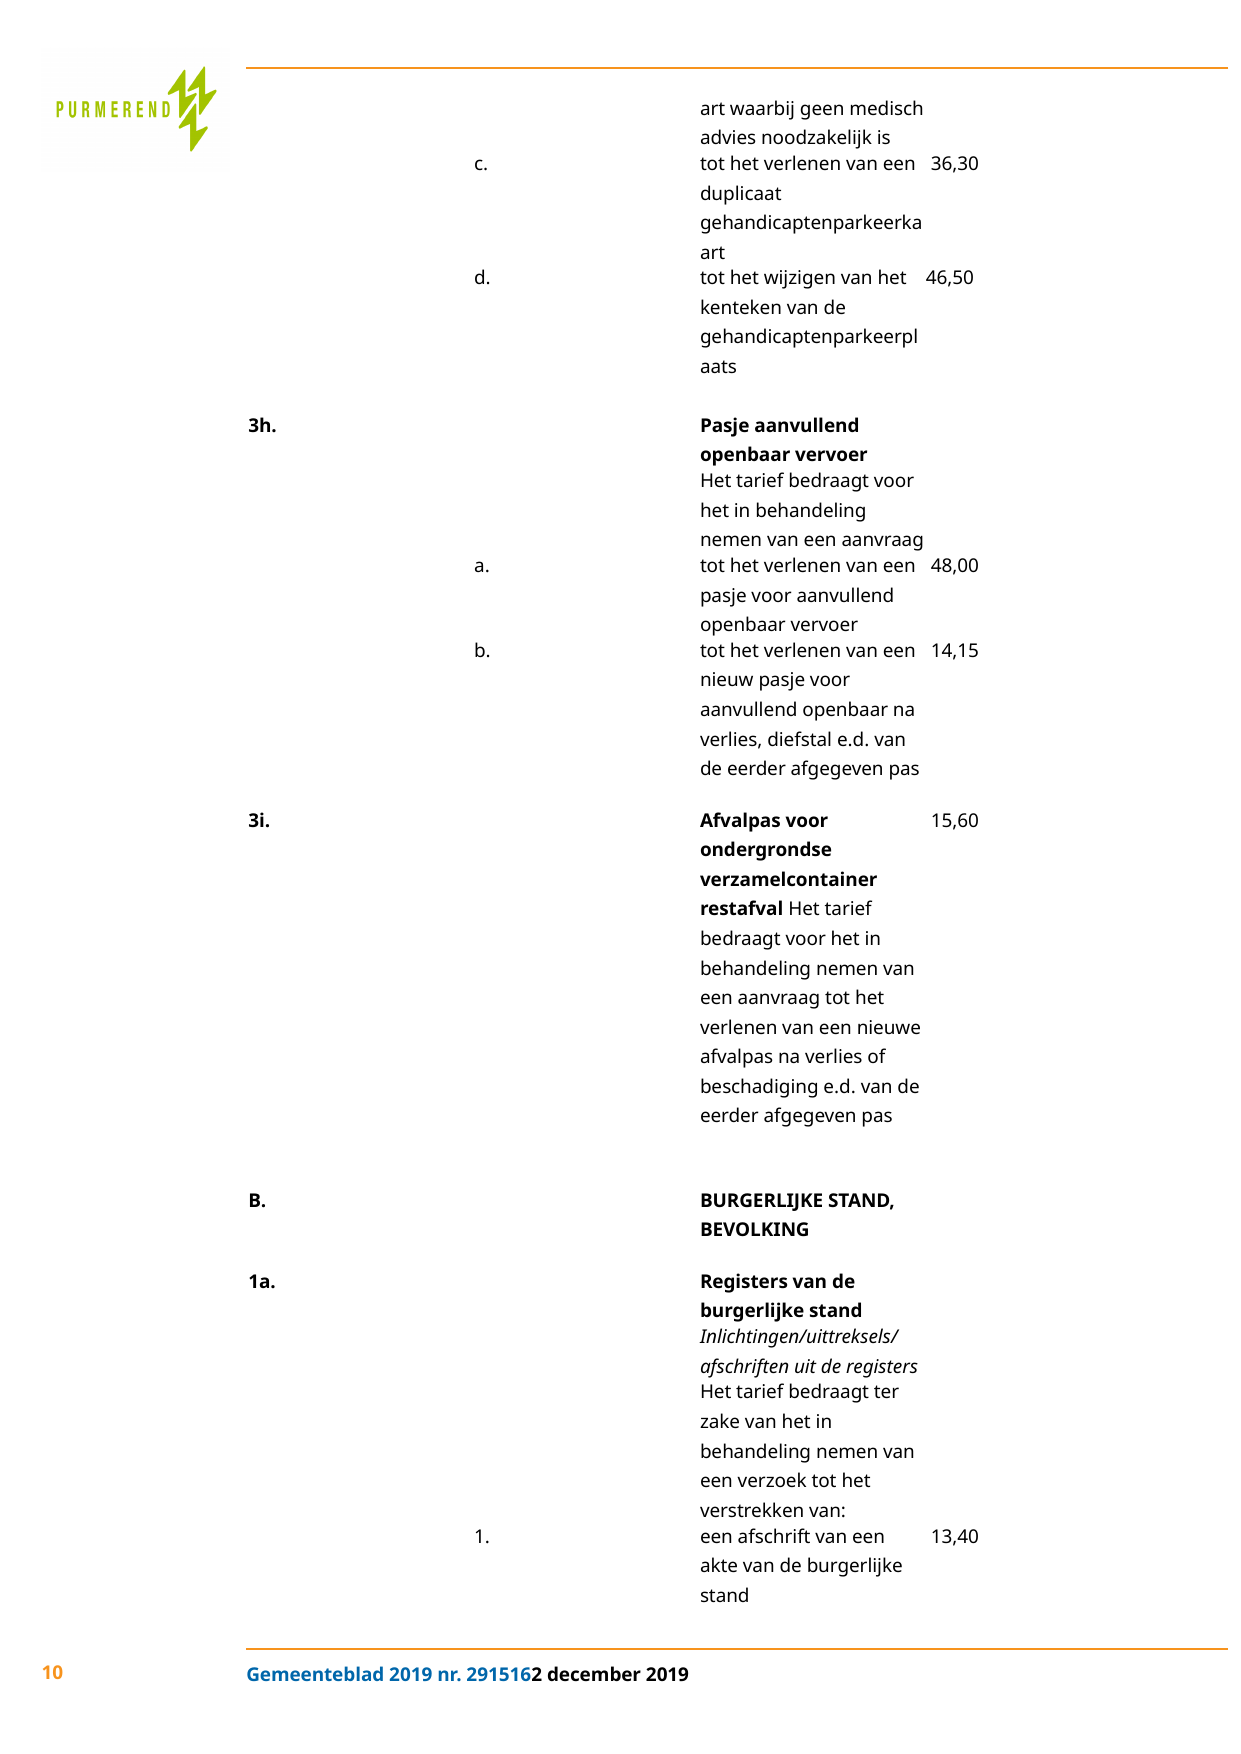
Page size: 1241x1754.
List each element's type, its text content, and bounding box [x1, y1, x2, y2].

table_cell tot het verlenen van een duplicaat gehandicaptenparkeerkaart [700, 150, 926, 264]
table_header Pasje aanvullend openbaar vervoer [700, 412, 926, 467]
table_cell art waarbij geen medisch advies noodzakelijk is [700, 95, 926, 150]
table_cell [926, 1268, 1152, 1323]
table_cell [700, 1129, 926, 1154]
table_cell [926, 1129, 1152, 1154]
table_cell 14,15 [926, 637, 1152, 781]
table_header B. [248, 1187, 474, 1242]
table_cell [474, 1324, 700, 1379]
table_cell [248, 95, 474, 150]
table_cell [248, 1243, 474, 1268]
table_cell [700, 1243, 926, 1268]
table_cell Het tarief bedraagt voor het in behandeling nemen van een aanvraag [700, 467, 926, 552]
table_cell b. [474, 637, 700, 781]
table_cell [926, 1379, 1152, 1523]
table_header 3h. [248, 412, 474, 467]
table_cell [474, 1268, 700, 1323]
table_cell Inlichtingen/uittreksels/afschriften uit de registers [700, 1324, 926, 1379]
table_cell c. [474, 150, 700, 264]
table_cell Registers van de burgerlijke stand [700, 1268, 926, 1323]
table_cell 1. [474, 1523, 700, 1608]
table_cell [926, 467, 1152, 552]
table_cell a. [474, 552, 700, 637]
table_cell [926, 95, 1152, 150]
table_cell tot het wijzigen van het kenteken van de gehandicaptenparkeerplaats [700, 265, 926, 379]
table_cell [248, 1324, 474, 1379]
table_cell d. [474, 265, 700, 379]
table_cell [248, 265, 474, 379]
table_cell [474, 1129, 700, 1154]
picture [41, 47, 231, 172]
table_cell Het tarief bedraagt ter zake van het in behandeling nemen van een verzoek tot het verstrekken van: [700, 1379, 926, 1523]
table_header [474, 412, 700, 467]
table_cell tot het verlenen van een nieuw pasje voor aanvullend openbaar na verlies, diefstal e.d. van de eerder afgegeven pas [700, 637, 926, 781]
table_cell [700, 781, 926, 807]
table_cell [474, 467, 700, 552]
table_cell [926, 1243, 1152, 1268]
table_cell [474, 95, 700, 150]
table_cell 48,00 [926, 552, 1152, 637]
table_cell 1a. [248, 1268, 474, 1323]
table_header BURGERLIJKE STAND, BEVOLKING [700, 1187, 926, 1242]
table_cell 13,40 [926, 1523, 1152, 1608]
table_cell 46,50 [926, 265, 1152, 379]
table_header [926, 1187, 1152, 1242]
table_cell [474, 781, 700, 807]
table_cell [248, 637, 474, 781]
table_header [474, 1187, 700, 1242]
table_cell [474, 807, 700, 1128]
table_cell [248, 1129, 474, 1154]
table_cell [248, 781, 474, 807]
table_cell [248, 552, 474, 637]
table_cell 3i. [248, 807, 474, 1128]
table_cell [248, 150, 474, 264]
table_cell [474, 1243, 700, 1268]
table_cell [926, 781, 1152, 807]
table_cell een afschrift van een akte van de burgerlijke stand [700, 1523, 926, 1608]
table_cell 15,60 [926, 807, 1152, 1128]
table_cell [248, 1379, 474, 1523]
table_header [926, 412, 1152, 467]
table_cell [474, 1379, 700, 1523]
table_cell Afvalpas voor ondergrondse verzamelcontainer restafval Het tarief bedraagt voor het in behandeling nemen van een aanvraag tot het verlenen van een nieuwe afvalpas na verlies of beschadiging e.d. van de eerder afgegeven pas [700, 807, 926, 1128]
table_cell tot het verlenen van een pasje voor aanvullend openbaar vervoer [700, 552, 926, 637]
table_cell [926, 1324, 1152, 1379]
table_cell 36,30 [926, 150, 1152, 264]
table_cell [248, 1523, 474, 1608]
table_cell [248, 467, 474, 552]
